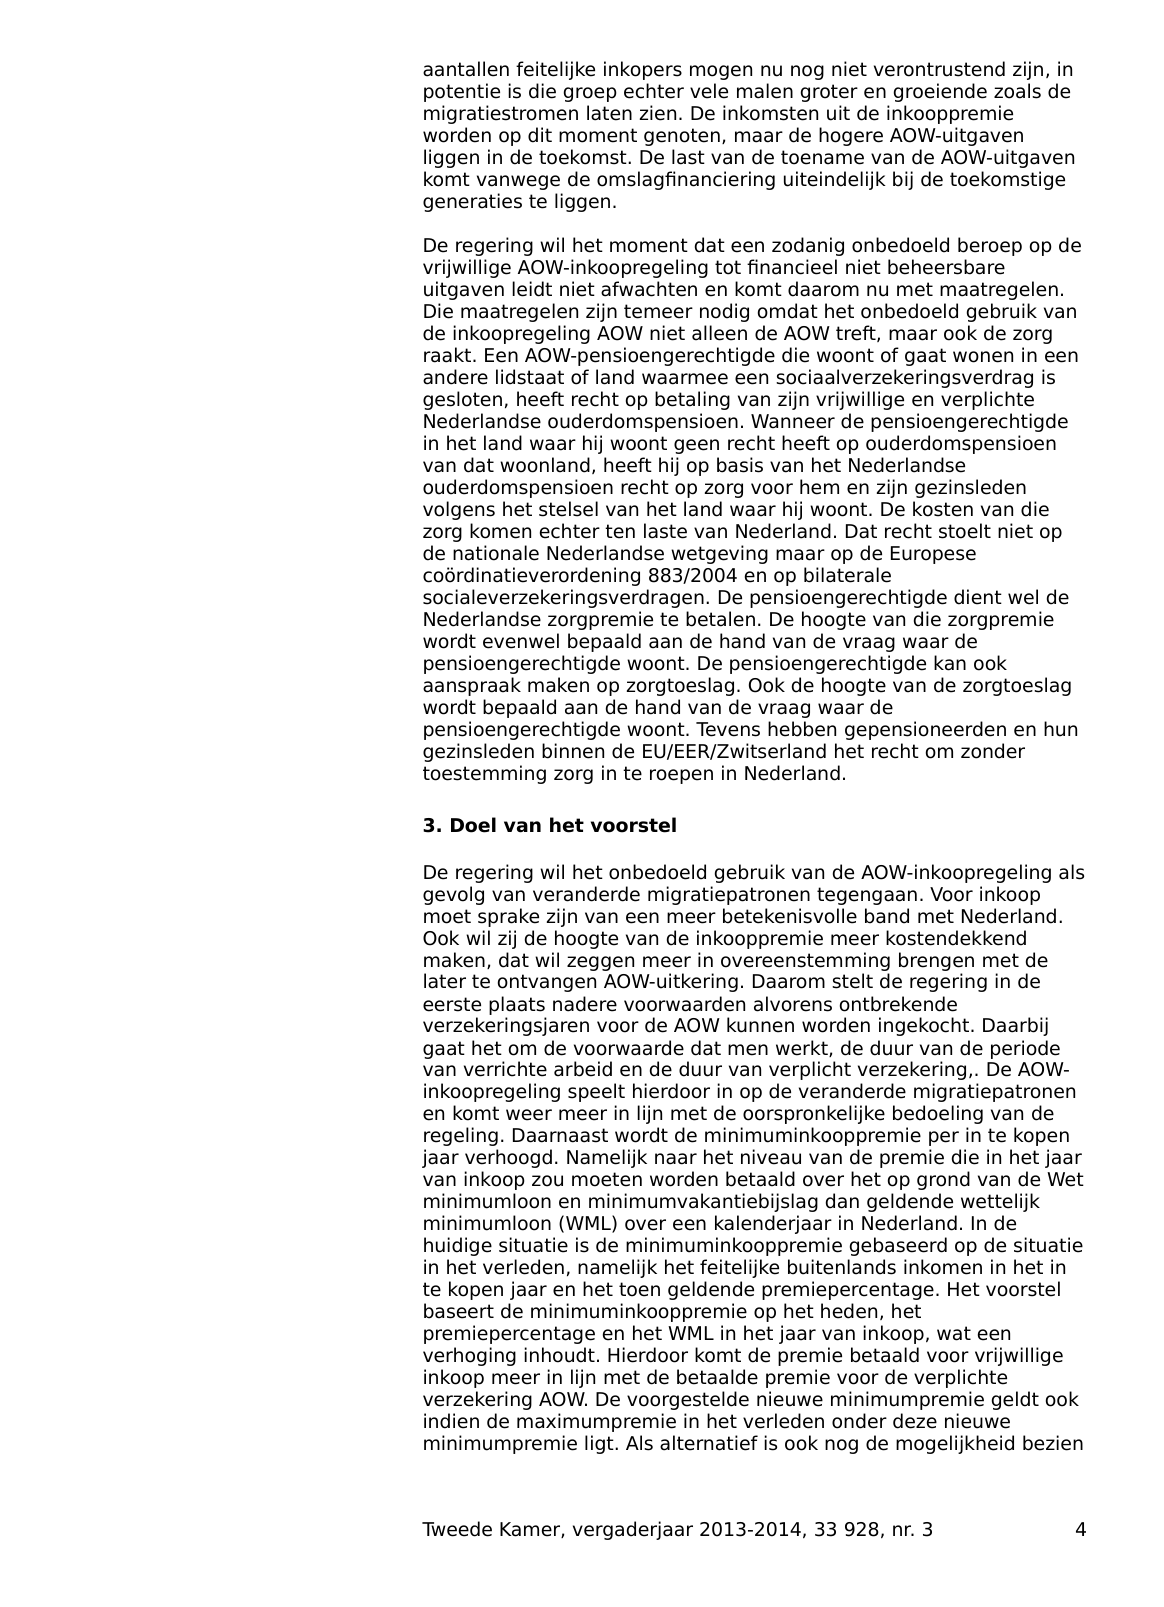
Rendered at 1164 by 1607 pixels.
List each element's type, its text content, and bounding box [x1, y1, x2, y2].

subtitle 3. Doel van het voorstel [422, 814, 1087, 837]
text De regering wil het onbedoeld gebruik van de AOW-inkoopregeling als gevolg van veranderde migratiepatronen tegengaan. Voor inkoop moet sprake zijn van een meer betekenisvolle band met Nederland. Ook wil zij de hoogte van de inkooppremie meer kostendekkend maken, dat wil zeggen meer in overeenstemming brengen met de later te ontvangen AOW-uitkering. Daarom stelt de regering in de eerste plaats nadere voorwaarden alvorens ontbrekende verzekeringsjaren voor de AOW kunnen worden ingekocht. Daarbij gaat het om de voorwaarde dat men werkt, de duur van de periode van verrichte arbeid en de duur van verplicht verzekering,. De AOW-inkoopregeling speelt hierdoor in op de veranderde migratiepatronen en komt weer meer in lijn met de oorspronkelijke bedoeling van de regeling. Daarnaast wordt de minimuminkooppremie per in te kopen jaar verhoogd. Namelijk naar het niveau van de premie die in het jaar van inkoop zou moeten worden betaald over het op grond van de Wet minimumloon en minimumvakantiebijslag dan geldende wettelijk minimumloon (WML) over een kalenderjaar in Nederland. In de huidige situatie is de minimuminkooppremie gebaseerd op de situatie in het verleden, namelijk het feitelijke buitenlands inkomen in het in te kopen jaar en het toen geldende premiepercentage. Het voorstel baseert de minimuminkooppremie op het heden, het premiepercentage en het WML in het jaar van inkoop, wat een verhoging inhoudt. Hierdoor komt de premie betaald voor vrijwillige inkoop meer in lijn met de betaalde premie voor de verplichte verzekering AOW. De voorgestelde nieuwe minimumpremie geldt ook indien de maximumpremie in het verleden onder deze nieuwe minimumpremie ligt. Als alternatief is ook nog de mogelijkheid bezien [422, 862, 1087, 1455]
text De regering wil het moment dat een zodanig onbedoeld beroep op de vrijwillige AOW-inkoopregeling tot financieel niet beheersbare uitgaven leidt niet afwachten en komt daarom nu met maatregelen. Die maatregelen zijn temeer nodig omdat het onbedoeld gebruik van de inkoopregeling AOW niet alleen de AOW treft, maar ook de zorg raakt. Een AOW-pensioengerechtigde die woont of gaat wonen in een andere lidstaat of land waarmee een sociaalverzekeringsverdrag is gesloten, heeft recht op betaling van zijn vrijwillige en verplichte Nederlandse ouderdomspensioen. Wanneer de pensioengerechtigde in het land waar hij woont geen recht heeft op ouderdomspensioen van dat woonland, heeft hij op basis van het Nederlandse ouderdomspensioen recht op zorg voor hem en zijn gezinsleden volgens het stelsel van het land waar hij woont. De kosten van die zorg komen echter ten laste van Nederland. Dat recht stoelt niet op de nationale Nederlandse wetgeving maar op de Europese coördinatieverordening 883/2004 en op bilaterale socialeverzekeringsverdragen. De pensioengerechtigde dient wel de Nederlandse zorgpremie te betalen. De hoogte van die zorgpremie wordt evenwel bepaald aan de hand van de vraag waar de pensioengerechtigde woont. De pensioengerechtigde kan ook aanspraak maken op zorgtoeslag. Ook de hoogte van de zorgtoeslag wordt bepaald aan de hand van de vraag waar de pensioengerechtigde woont. Tevens hebben gepensioneerden en hun gezinsleden binnen de EU/EER/Zwitserland het recht om zonder toestemming zorg in te roepen in Nederland. [422, 235, 1087, 784]
text aantallen feitelijke inkopers mogen nu nog niet verontrustend zijn, in potentie is die groep echter vele malen groter en groeiende zoals de migratiestromen laten zien. De inkomsten uit de inkooppremie worden op dit moment genoten, maar de hogere AOW-uitgaven liggen in de toekomst. De last van de toename van de AOW-uitgaven komt vanwege de omslagfinanciering uiteindelijk bij de toekomstige generaties te liggen. [422, 59, 1087, 213]
